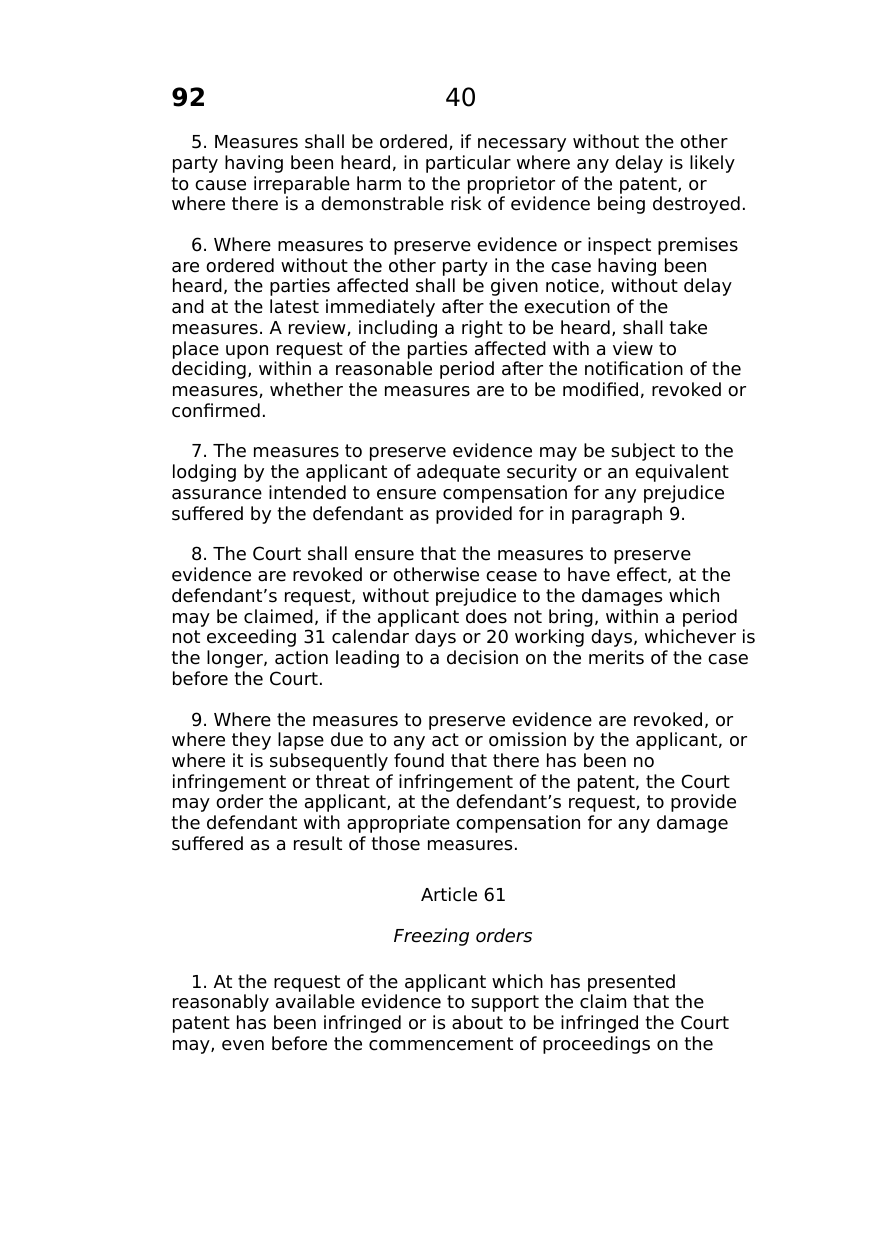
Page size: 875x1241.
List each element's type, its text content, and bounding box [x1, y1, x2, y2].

text 1. At the request of the applicant which has presented reasonably available evidence to support the claim that the patent has been infringed or is about to be infringed the Court may, even before the commencement of proceedings on the [171, 972, 756, 1054]
text 9. Where the measures to preserve evidence are revoked, or where they lapse due to any act or omission by the applicant, or where it is subsequently found that there has been no infringement or threat of infringement of the patent, the Court may order the applicant, at the defendant’s request, to provide the defendant with appropriate compensation for any damage suffered as a result of those measures. [171, 709, 756, 854]
text 5. Measures shall be ordered, if necessary without the other party having been heard, in particular where any delay is likely to cause irreparable harm to the proprietor of the patent, or where there is a demonstrable risk of evidence being destroyed. [171, 132, 756, 215]
text 7. The measures to preserve evidence may be subject to the lodging by the applicant of adequate security or an equivalent assurance intended to ensure compensation for any prejudice suffered by the defendant as provided for in paragraph 9. [171, 441, 756, 524]
subtitle Article 61 Freezing orders [171, 884, 756, 947]
text 6. Where measures to preserve evidence or inspect premises are ordered without the other party in the case having been heard, the parties affected shall be given notice, without delay and at the latest immediately after the execution of the measures. A review, including a right to be heard, shall take place upon request of the parties affected with a view to deciding, within a reasonable period after the notification of the measures, whether the measures are to be modified, revoked or confirmed. [171, 235, 756, 421]
text 8. The Court shall ensure that the measures to preserve evidence are revoked or otherwise cease to have effect, at the defendant’s request, without prejudice to the damages which may be claimed, if the applicant does not bring, within a period not exceeding 31 calendar days or 20 working days, whichever is the longer, action leading to a decision on the merits of the case before the Court. [171, 544, 756, 689]
